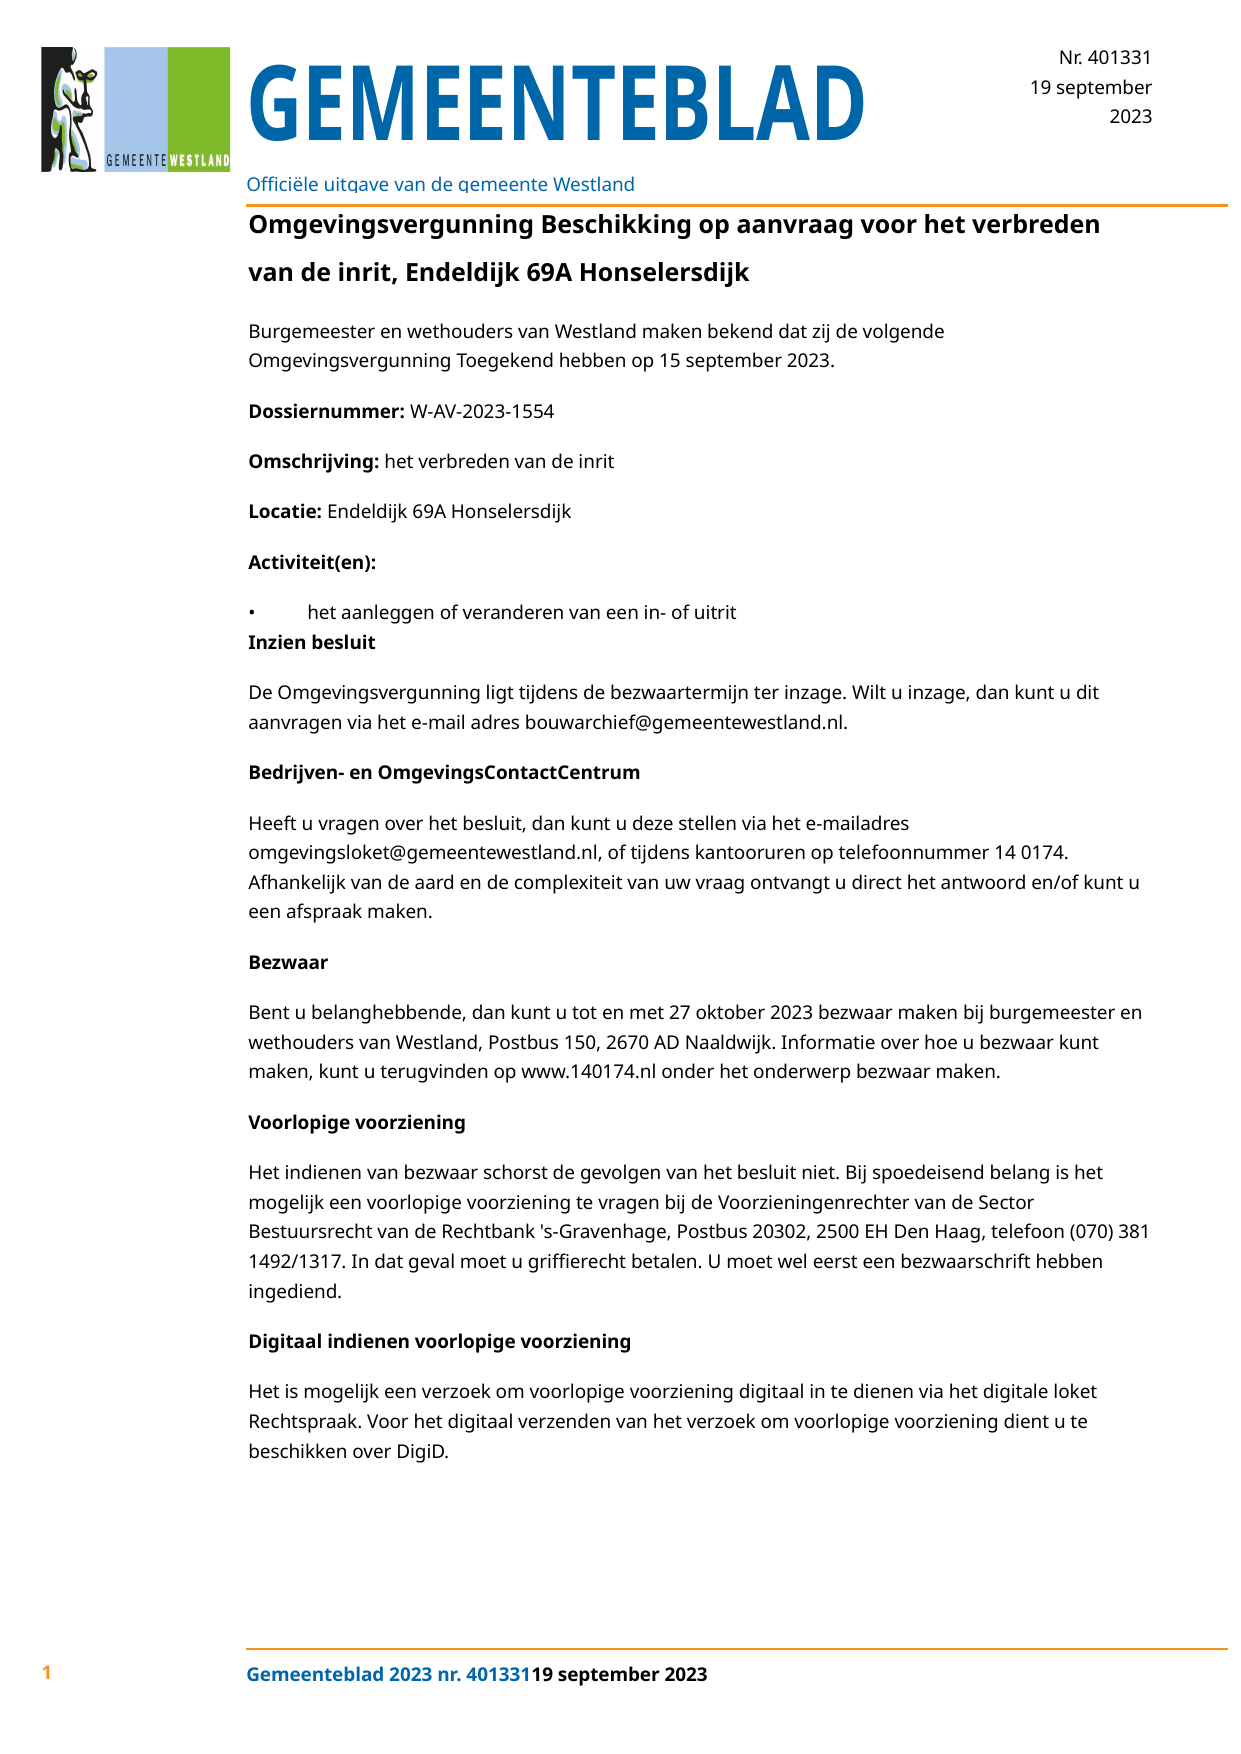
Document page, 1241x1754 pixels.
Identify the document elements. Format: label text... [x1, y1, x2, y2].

list het aanleggen of veranderen van een in- of uitrit [248, 599, 1152, 625]
text Het indienen van bezwaar schorst de gevolgen van het besluit niet. Bij spoedeisend belang is het mogelijk een voorlopige voorziening te vragen bij de Voorzieningenrechter van de Sector Bestuursrecht van de Rechtbank 's-Gravenhage, Postbus 20302, 2500 EH Den Haag, telefoon (070) 381 1492/1317. In dat geval moet u griffierecht betalen. U moet wel eerst een bezwaarschrift hebben ingediend. [248, 1159, 1152, 1304]
text Bent u belanghebbende, dan kunt u tot en met 27 oktober 2023 bezwaar maken bij burgemeester en wethouders van Westland, Postbus 150, 2670 AD Naaldwijk. Informatie over hoe u bezwaar kunt maken, kunt u terugvinden op www.140174.nl onder het onderwerp bezwaar maken. [248, 999, 1152, 1084]
text Omgevingsvergunning Beschikking op aanvraag voor het verbreden van de inrit, Endeldijk 69A Honselersdijk [248, 207, 1152, 288]
picture [41, 47, 231, 172]
text Voorlopige voorziening [248, 1109, 1152, 1135]
text Het is mogelijk een verzoek om voorlopige voorziening digitaal in te dienen via het digitale loket Rechtspraak. Voor het digitaal verzenden van het verzoek om voorlopige voorziening dient u te beschikken over DigiD. [248, 1379, 1152, 1464]
text Digitaal indienen voorlopige voorziening [248, 1328, 1152, 1354]
text Burgemeester en wethouders van Westland maken bekend dat zij de volgende Omgevingsvergunning Toegekend hebben op 15 september 2023. [248, 318, 1152, 373]
text Dossiernummer: W-AV-2023-1554 [248, 398, 1152, 424]
text Locatie: Endeldijk 69A Honselersdijk [248, 499, 1152, 524]
text Omschrijving: het verbreden van de inrit [248, 448, 1152, 474]
text Activiteit(en): [248, 549, 1152, 575]
text Bedrijven- en OmgevingsContactCentrum [248, 759, 1152, 785]
text Heeft u vragen over het besluit, dan kunt u deze stellen via het e-mailadres omgevingsloket@gemeentewestland.nl, of tijdens kantooruren op telefoonnummer 14 0174. Afhankelijk van de aard en de complexiteit van uw vraag ontvangt u direct het antwoord en/of kunt u een afspraak maken. [248, 810, 1152, 924]
text De Omgevingsvergunning ligt tijdens de bezwaartermijn ter inzage. Wilt u inzage, dan kunt u dit aanvragen via het e-mail adres bouwarchief@gemeentewestland.nl. [248, 679, 1152, 735]
text Bezwaar [248, 949, 1152, 975]
text Inzien besluit [248, 629, 1152, 655]
